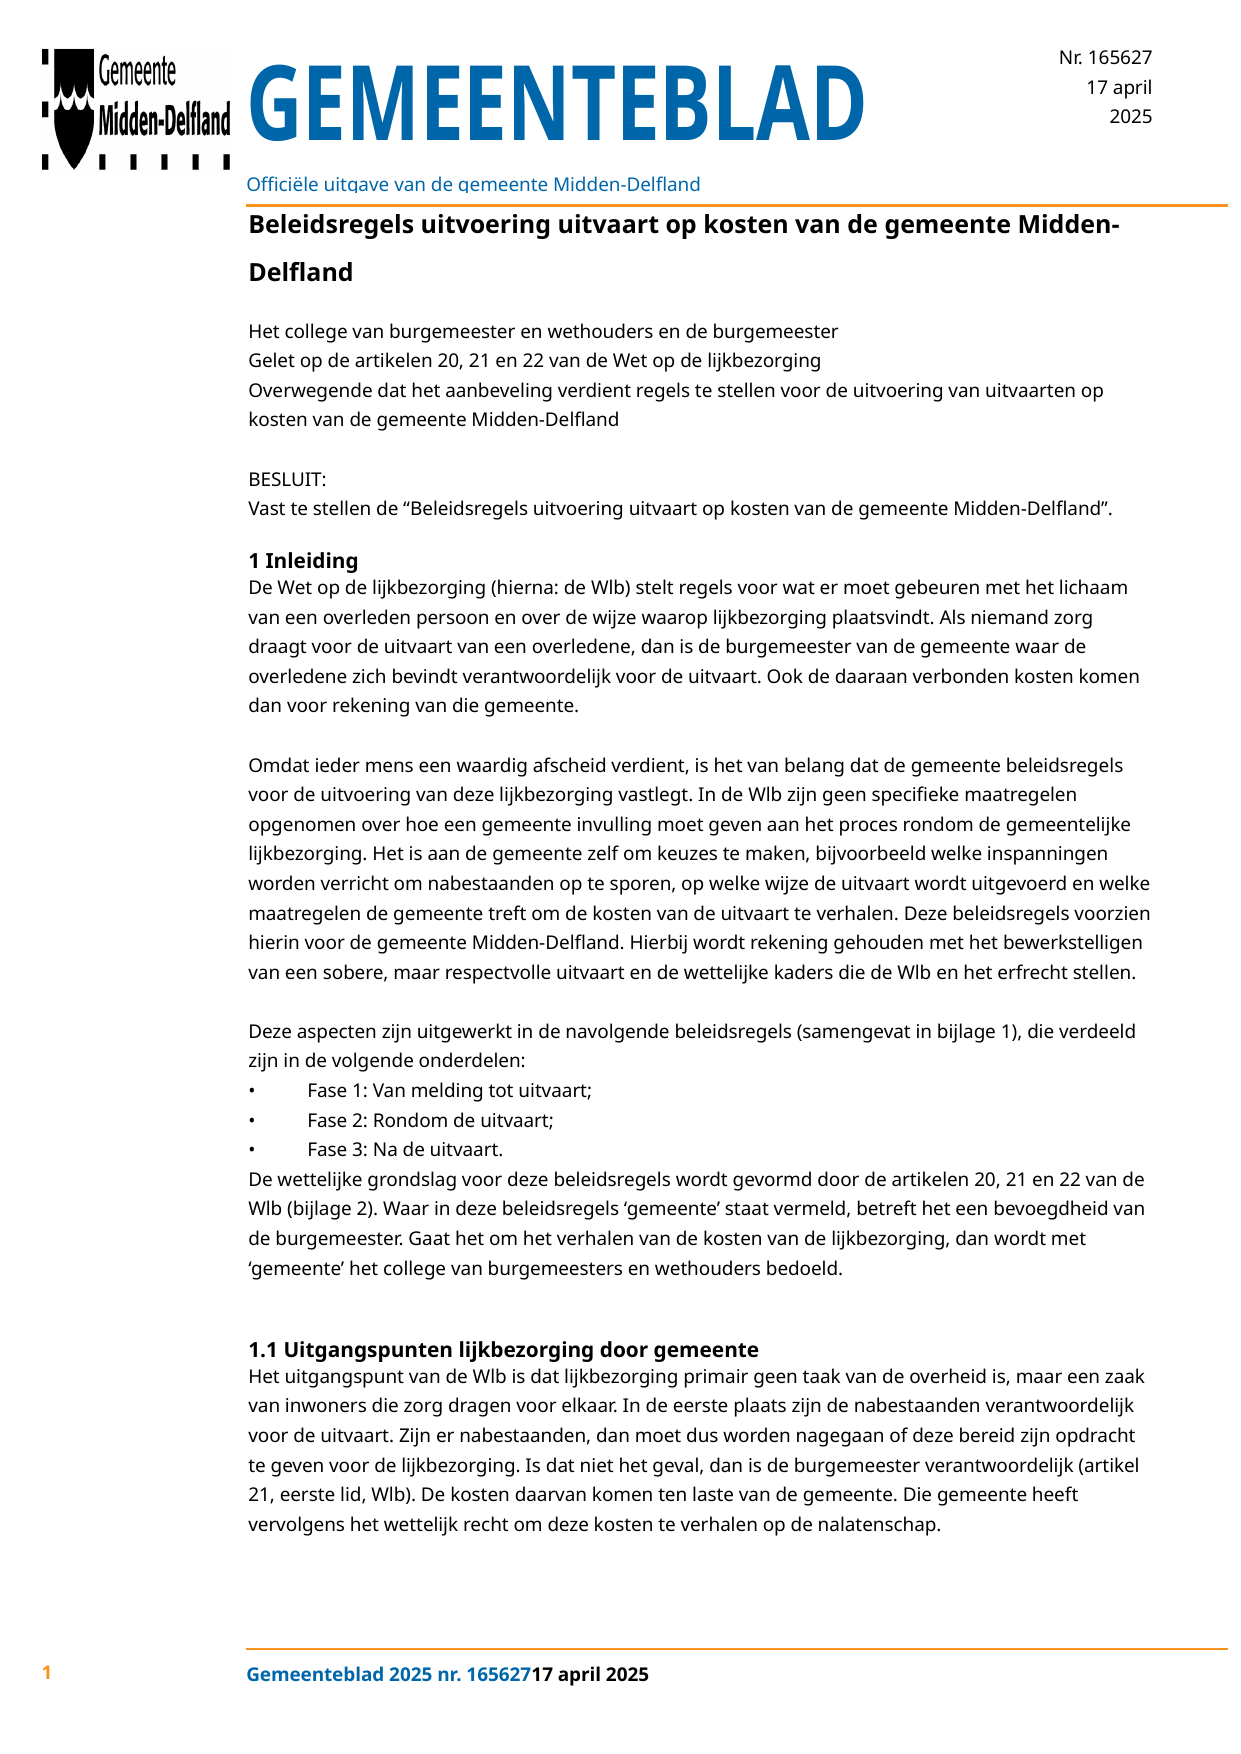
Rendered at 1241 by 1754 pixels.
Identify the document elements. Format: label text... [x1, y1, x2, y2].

text Vast te stellen de “Beleidsregels uitvoering uitvaart op kosten van de gemeente Midden-Delfland”. [248, 495, 1152, 521]
list Fase 2: Rondom de uitvaart; [248, 1107, 1152, 1132]
text Gelet op de artikelen 20, 21 en 22 van de Wet op de lijkbezorging [248, 347, 1152, 373]
list Fase 1: Van melding tot uitvaart; [248, 1077, 1152, 1103]
list Fase 3: Na de uitvaart. [248, 1136, 1152, 1162]
text Omdat ieder mens een waardig afscheid verdient, is het van belang dat de gemeente beleidsregels voor de uitvoering van deze lijkbezorging vastlegt. In de Wlb zijn geen specifieke maatregelen opgenomen over hoe een gemeente invulling moet geven aan het proces rondom de gemeentelijke lijkbezorging. Het is aan de gemeente zelf om keuzes te maken, bijvoorbeeld welke inspanningen worden verricht om nabestaanden op te sporen, op welke wijze de uitvaart wordt uitgevoerd en welke maatregelen de gemeente treft om de kosten van de uitvaart te verhalen. Deze beleidsregels voorzien hierin voor de gemeente Midden-Delfland. Hierbij wordt rekening gehouden met het bewerkstelligen van een sobere, maar respectvolle uitvaart en de wettelijke kaders die de Wlb en het erfrecht stellen. [248, 752, 1152, 984]
text Deze aspecten zijn uitgewerkt in de navolgende beleidsregels (samengevat in bijlage 1), die verdeeld zijn in de volgende onderdelen: [248, 1018, 1152, 1073]
text Overwegende dat het aanbeveling verdient regels te stellen voor de uitvoering van uitvaarten op kosten van de gemeente Midden-Delfland [248, 377, 1152, 432]
text Beleidsregels uitvoering uitvaart op kosten van de gemeente Midden-Delfland [248, 207, 1152, 288]
text 1 Inleiding [248, 546, 1152, 574]
text De wettelijke grondslag voor deze beleidsregels wordt gevormd door de artikelen 20, 21 en 22 van de Wlb (bijlage 2). Waar in deze beleidsregels ‘gemeente’ staat vermeld, betreft het een bevoegdheid van de burgemeester. Gaat het om het verhalen van de kosten van de lijkbezorging, dan wordt met ‘gemeente’ het college van burgemeesters en wethouders bedoeld. [248, 1166, 1152, 1280]
text 1.1 Uitgangspunten lijkbezorging door gemeente [248, 1335, 1152, 1363]
text De Wet op de lijkbezorging (hierna: de Wlb) stelt regels voor wat er moet gebeuren met het lichaam van een overleden persoon en over de wijze waarop lijkbezorging plaatsvindt. Als niemand zorg draagt voor de uitvaart van een overledene, dan is de burgemeester van de gemeente waar de overledene zich bevindt verantwoordelijk voor de uitvaart. Ook de daaraan verbonden kosten komen dan voor rekening van die gemeente. [248, 574, 1152, 718]
text BESLUIT: [248, 466, 1152, 492]
text Het college van burgemeester en wethouders en de burgemeester [248, 318, 1152, 344]
text Het uitgangspunt van de Wlb is dat lijkbezorging primair geen taak van de overheid is, maar een zaak van inwoners die zorg dragen voor elkaar. In de eerste plaats zijn de nabestaanden verantwoordelijk voor de uitvaart. Zijn er nabestaanden, dan moet dus worden nagegaan of deze bereid zijn opdracht te geven voor de lijkbezorging. Is dat niet het geval, dan is de burgemeester verantwoordelijk (artikel 21, eerste lid, Wlb). De kosten daarvan komen ten laste van de gemeente. Die gemeente heeft vervolgens het wettelijk recht om deze kosten te verhalen op de nalatenschap. [248, 1363, 1152, 1537]
picture [41, 47, 231, 172]
